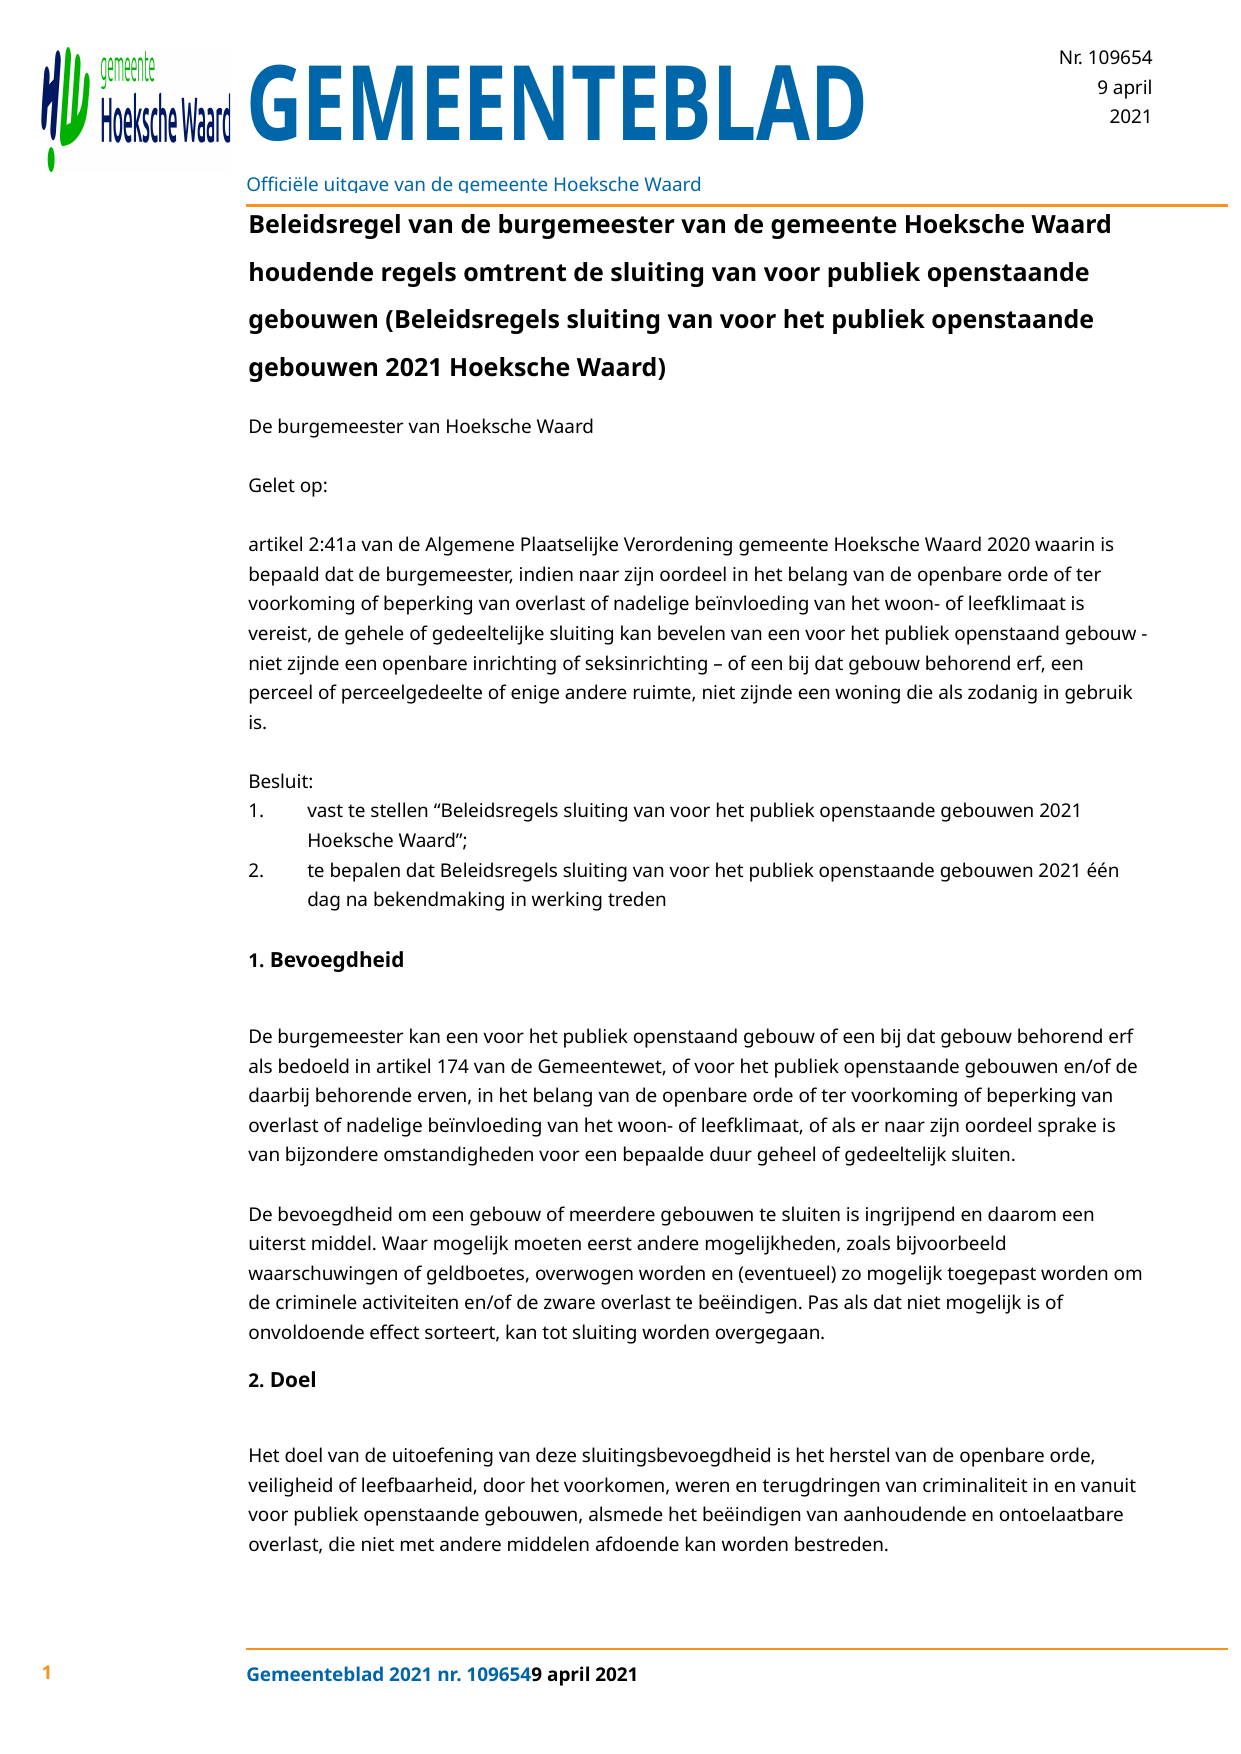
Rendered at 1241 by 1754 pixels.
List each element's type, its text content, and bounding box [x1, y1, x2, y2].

text De bevoegdheid om een gebouw of meerdere gebouwen te sluiten is ingrijpend en daarom een uiterst middel. Waar mogelijk moeten eerst andere mogelijkheden, zoals bijvoorbeeld waarschuwingen of geldboetes, overwogen worden en (eventueel) zo mogelijk toegepast worden om de criminele activiteiten en/of de zware overlast te beëindigen. Pas als dat niet mogelijk is of onvoldoende effect sorteert, kan tot sluiting worden overgegaan. [248, 1201, 1152, 1345]
text Besluit: [248, 768, 1152, 794]
text De burgemeester kan een voor het publiek openstaand gebouw of een bij dat gebouw behorend erf als bedoeld in artikel 174 van de Gemeentewet, of voor het publiek openstaande gebouwen en/of de daarbij behorende erven, in het belang van de openbare orde of ter voorkoming of beperking van overlast of nadelige beïnvloeding van het woon- of leefklimaat, of als er naar zijn oordeel sprake is van bijzondere omstandigheden voor een bepaalde duur geheel of gedeeltelijk sluiten. [248, 1023, 1152, 1167]
text De burgemeester van Hoeksche Waard [248, 413, 1152, 439]
text 1. Bevoegdheid [248, 946, 1152, 974]
text artikel 2:41a van de Algemene Plaatselijke Verordening gemeente Hoeksche Waard 2020 waarin is bepaald dat de burgemeester, indien naar zijn oordeel in het belang van de openbare orde of ter voorkoming of beperking van overlast of nadelige beïnvloeding van het woon- of leefklimaat is vereist, de gehele of gedeeltelijke sluiting kan bevelen van een voor het publiek openstaand gebouw - niet zijnde een openbare inrichting of seksinrichting – of een bij dat gebouw behorend erf, een perceel of perceelgedeelte of enige andere ruimte, niet zijnde een woning die als zodanig in gebruik is. [248, 531, 1152, 735]
text Beleidsregel van de burgemeester van de gemeente Hoeksche Waard houdende regels omtrent de sluiting van voor publiek openstaande gebouwen (Beleidsregels sluiting van voor het publiek openstaande gebouwen 2021 Hoeksche Waard) [248, 207, 1152, 384]
text 2. Doel [248, 1365, 1152, 1393]
picture [41, 47, 231, 172]
list vast te stellen “Beleidsregels sluiting van voor het publiek openstaande gebouwen 2021 Hoeksche Waard”; [248, 798, 1152, 853]
text Het doel van de uitoefening van deze sluitingsbevoegdheid is het herstel van de openbare orde, veiligheid of leefbaarheid, door het voorkomen, weren en terugdringen van criminaliteit in en vanuit voor publiek openstaande gebouwen, alsmede het beëindigen van aanhoudende en ontoelaatbare overlast, die niet met andere middelen afdoende kan worden bestreden. [248, 1442, 1152, 1557]
text Gelet op: [248, 472, 1152, 498]
list te bepalen dat Beleidsregels sluiting van voor het publiek openstaande gebouwen 2021 één dag na bekendmaking in werking treden [248, 857, 1152, 912]
